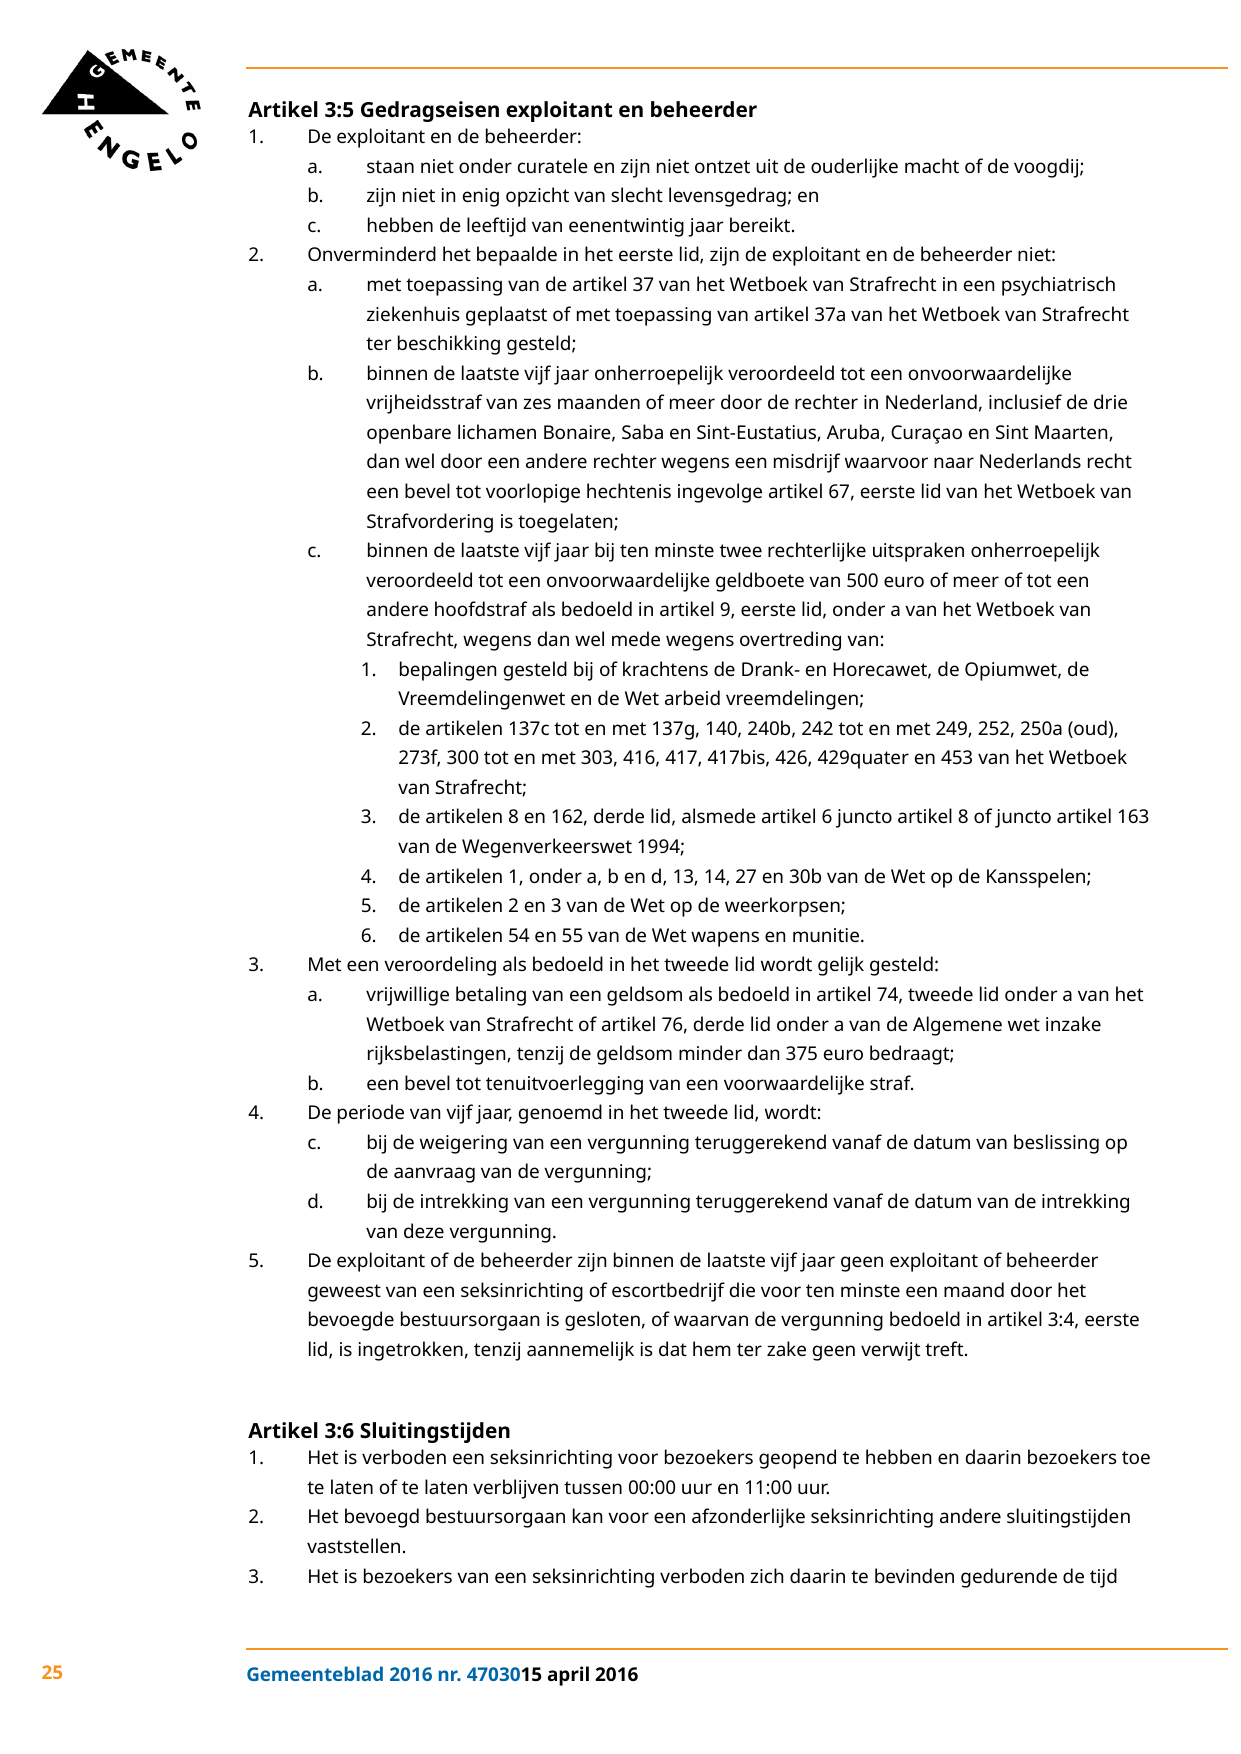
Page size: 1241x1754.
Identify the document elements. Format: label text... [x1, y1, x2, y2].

list staan niet onder curatele en zijn niet ontzet uit de ouderlijke macht of de voogdij; [307, 153, 1152, 178]
list bepalingen gesteld bij of krachtens de Drank- en Horecawet, de Opiumwet, de Vreemdelingenwet en de Wet arbeid vreemdelingen; [361, 656, 1152, 711]
picture [41, 47, 231, 172]
list hebben de leeftijd van eenentwintig jaar bereikt. [307, 212, 1152, 238]
list een bevel tot tenuitvoerlegging van een voorwaardelijke straf. [307, 1070, 1152, 1096]
list de artikelen 137c tot en met 137g, 140, 240b, 242 tot en met 249, 252, 250a (oud), 273f, 300 tot en met 303, 416, 417, 417bis, 426, 429quater en 453 van het Wetboek van Strafrecht; [361, 715, 1152, 800]
list De exploitant en de beheerder: [248, 123, 1152, 149]
list vrijwillige betaling van een geldsom als bedoeld in artikel 74, tweede lid onder a van het Wetboek van Strafrecht of artikel 76, derde lid onder a van de Algemene wet inzake rijksbelastingen, tenzij de geldsom minder dan 375 euro bedraagt; [307, 981, 1152, 1066]
list De exploitant of de beheerder zijn binnen de laatste vijf jaar geen exploitant of beheerder geweest van een seksinrichting of escortbedrijf die voor ten minste een maand door het bevoegde bestuursorgaan is gesloten, of waarvan de vergunning bedoeld in artikel 3:4, eerste lid, is ingetrokken, tenzij aannemelijk is dat hem ter zake geen verwijt treft. [248, 1247, 1152, 1362]
list bij de weigering van een vergunning teruggerekend vanaf de datum van beslissing op de aanvraag van de vergunning; [307, 1129, 1152, 1184]
list bij de intrekking van een vergunning teruggerekend vanaf de datum van de intrekking van deze vergunning. [307, 1188, 1152, 1243]
text Artikel 3:6 Sluitingstijden [248, 1416, 1152, 1444]
list Het is bezoekers van een seksinrichting verboden zich daarin te bevinden gedurende de tijd [248, 1563, 1152, 1589]
list binnen de laatste vijf jaar onherroepelijk veroordeeld tot een onvoorwaardelijke vrijheidsstraf van zes maanden of meer door de rechter in Nederland, inclusief de drie openbare lichamen Bonaire, Saba en Sint-Eustatius, Aruba, Curaçao en Sint Maarten, dan wel door een andere rechter wegens een misdrijf waarvoor naar Nederlands recht een bevel tot voorlopige hechtenis ingevolge artikel 67, eerste lid van het Wetboek van Strafvordering is toegelaten; [307, 360, 1152, 533]
list Het is verboden een seksinrichting voor bezoekers geopend te hebben en daarin bezoekers toe te laten of te laten verblijven tussen 00:00 uur en 11:00 uur. [248, 1444, 1152, 1500]
list zijn niet in enig opzicht van slecht levensgedrag; en [307, 182, 1152, 208]
list De periode van vijf jaar, genoemd in het tweede lid, wordt: [248, 1099, 1152, 1125]
list de artikelen 8 en 162, derde lid, alsmede artikel 6 juncto artikel 8 of juncto artikel 163 van de Wegenverkeerswet 1994; [361, 804, 1152, 859]
list Het bevoegd bestuursorgaan kan voor een afzonderlijke seksinrichting andere sluitingstijden vaststellen. [248, 1504, 1152, 1559]
list met toepassing van de artikel 37 van het Wetboek van Strafrecht in een psychiatrisch ziekenhuis geplaatst of met toepassing van artikel 37a van het Wetboek van Strafrecht ter beschikking gesteld; [307, 271, 1152, 356]
list de artikelen 1, onder a, b en d, 13, 14, 27 en 30b van de Wet op de Kansspelen; [361, 863, 1152, 888]
text Artikel 3:5 Gedragseisen exploitant en beheerder [248, 95, 1152, 123]
list de artikelen 2 en 3 van de Wet op de weerkorpsen; [361, 892, 1152, 918]
list Onverminderd het bepaalde in het eerste lid, zijn de exploitant en de beheerder niet: [248, 242, 1152, 267]
list Met een veroordeling als bedoeld in het tweede lid wordt gelijk gesteld: [248, 952, 1152, 977]
list binnen de laatste vijf jaar bij ten minste twee rechterlijke uitspraken onherroepelijk veroordeeld tot een onvoorwaardelijke geldboete van 500 euro of meer of tot een andere hoofdstraf als bedoeld in artikel 9, eerste lid, onder a van het Wetboek van Strafrecht, wegens dan wel mede wegens overtreding van: [307, 537, 1152, 652]
list de artikelen 54 en 55 van de Wet wapens en munitie. [361, 922, 1152, 948]
